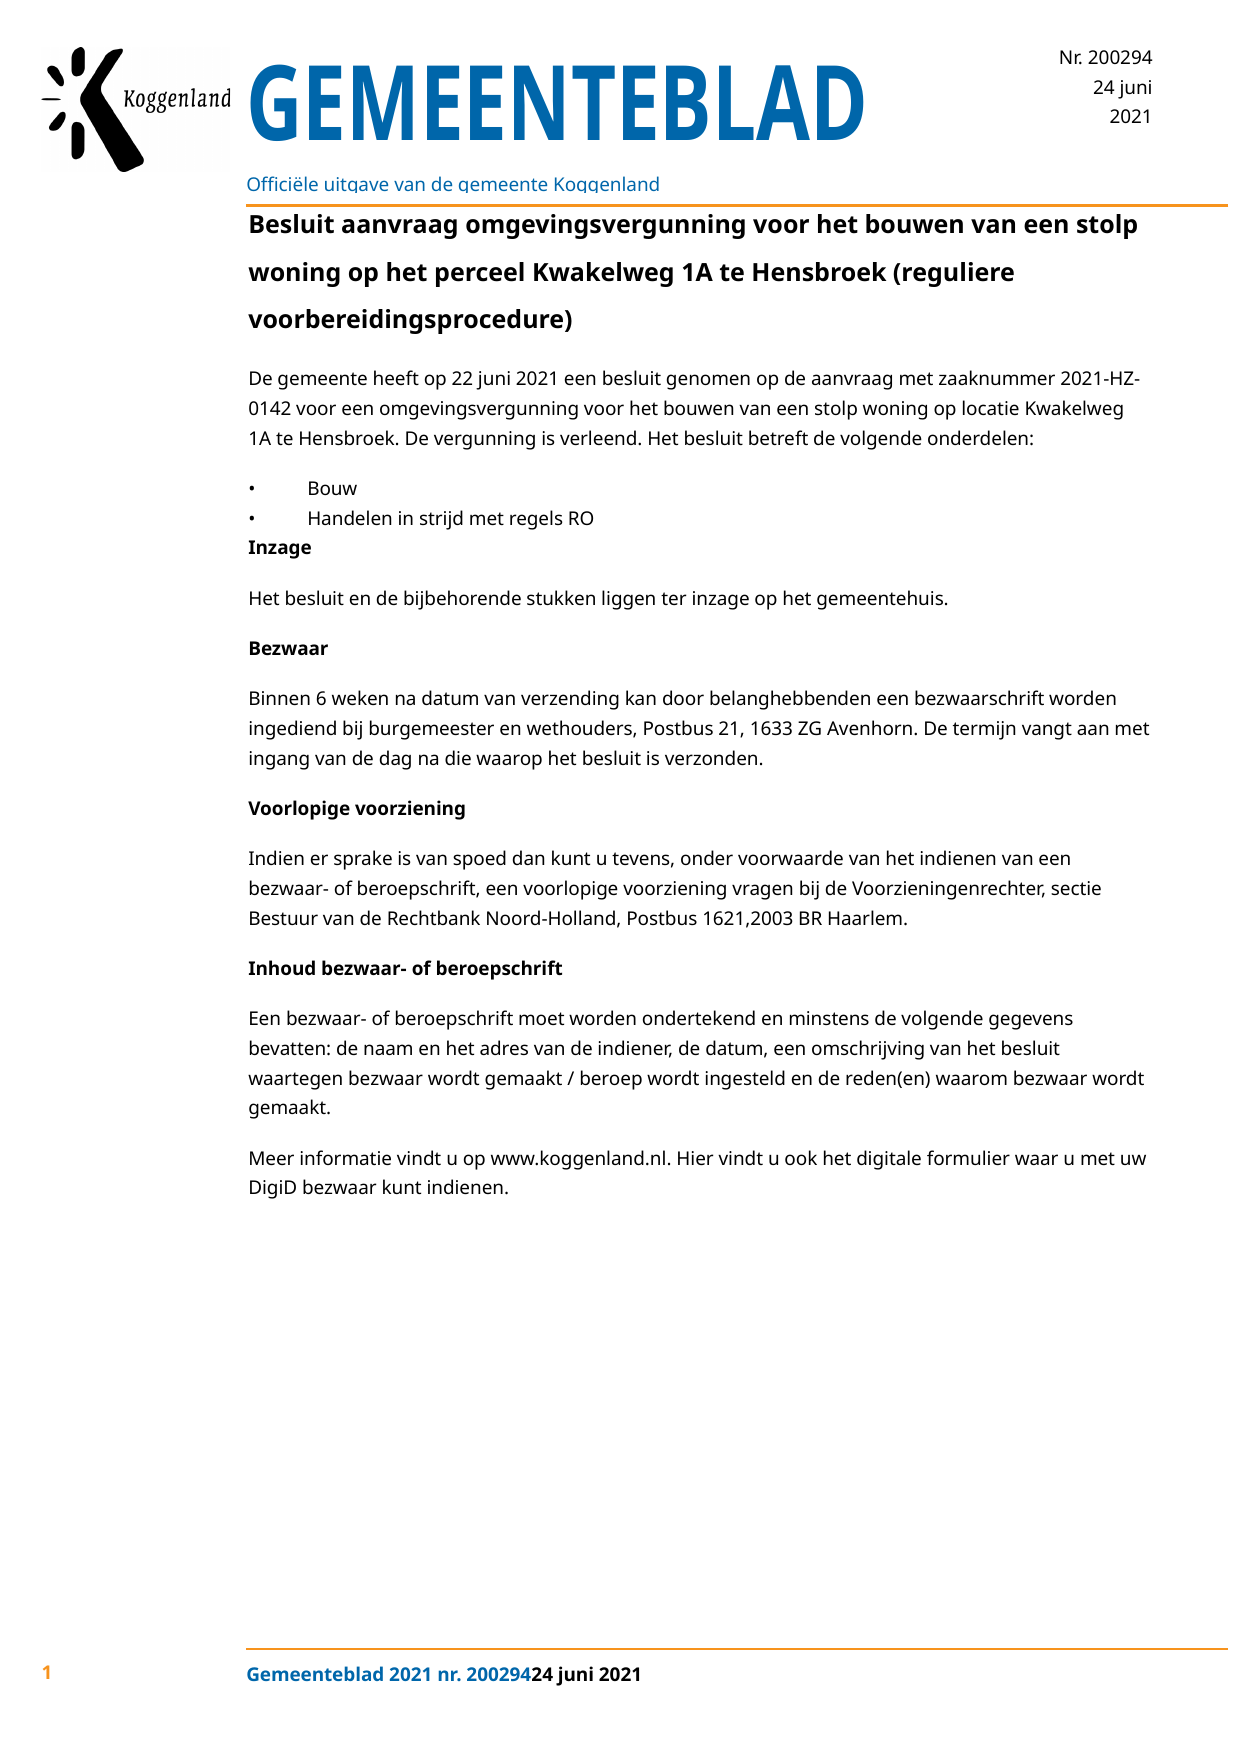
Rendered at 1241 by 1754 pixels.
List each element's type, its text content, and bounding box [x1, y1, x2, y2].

text Indien er sprake is van spoed dan kunt u tevens, onder voorwaarde van het indienen van een bezwaar- of beroepschrift, een voorlopige voorziening vragen bij de Voorzieningenrechter, sectie Bestuur van de Rechtbank Noord-Holland, Postbus 1621,2003 BR Haarlem. [248, 846, 1152, 930]
text Inzage [248, 534, 1152, 560]
text Het besluit en de bijbehorende stukken liggen ter inzage op het gemeentehuis. [248, 585, 1152, 610]
text Meer informatie vindt u op www.koggenland.nl. Hier vindt u ook het digitale formulier waar u met uw DigiD bezwaar kunt indienen. [248, 1145, 1152, 1200]
picture [41, 47, 231, 172]
text Een bezwaar- of beroepschrift moet worden ondertekend en minstens de volgende gegevens bevatten: de naam en het adres van de indiener, de datum, een omschrijving van het besluit waartegen bezwaar wordt gemaakt / beroep wordt ingesteld en de reden(en) waarom bezwaar wordt gemaakt. [248, 1006, 1152, 1120]
text Inhoud bezwaar- of beroepschrift [248, 955, 1152, 981]
text Voorlopige voorziening [248, 795, 1152, 821]
text De gemeente heeft op 22 juni 2021 een besluit genomen op de aanvraag met zaaknummer 2021-HZ-0142 voor een omgevingsvergunning voor het bouwen van een stolp woning op locatie Kwakelweg 1A te Hensbroek. De vergunning is verleend. Het besluit betreft de volgende onderdelen: [248, 366, 1152, 450]
text Besluit aanvraag omgevingsvergunning voor het bouwen van een stolp woning op het perceel Kwakelweg 1A te Hensbroek (reguliere voorbereidingsprocedure) [248, 207, 1152, 336]
text Bezwaar [248, 635, 1152, 661]
text Binnen 6 weken na datum van verzending kan door belanghebbenden een bezwaarschrift worden ingediend bij burgemeester en wethouders, Postbus 21, 1633 ZG Avenhorn. De termijn vangt aan met ingang van de dag na die waarop het besluit is verzonden. [248, 686, 1152, 770]
list Bouw [248, 475, 1152, 501]
list Handelen in strijd met regels RO [248, 505, 1152, 530]
